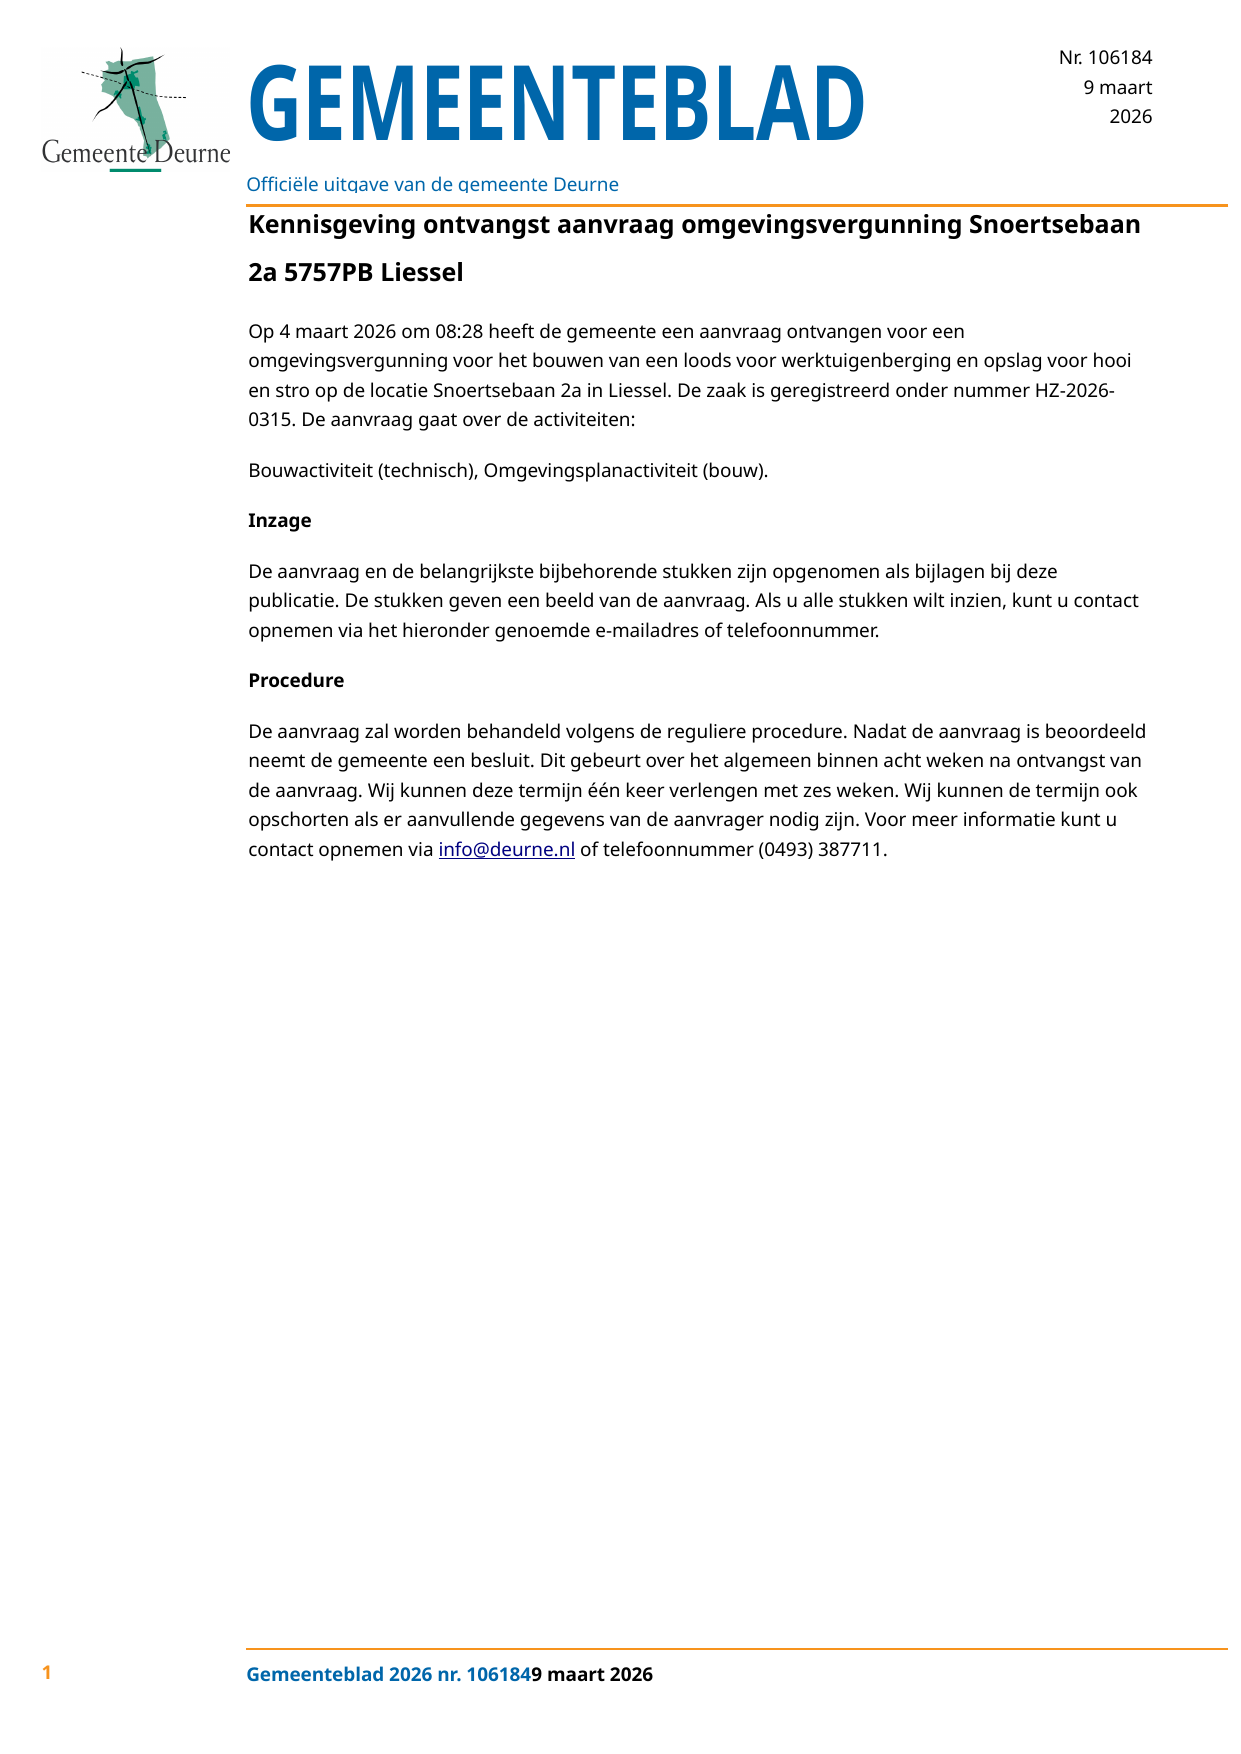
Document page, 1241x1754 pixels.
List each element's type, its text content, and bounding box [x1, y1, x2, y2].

text De aanvraag zal worden behandeld volgens de reguliere procedure. Nadat de aanvraag is beoordeeld neemt de gemeente een besluit. Dit gebeurt over het algemeen binnen acht weken na ontvangst van de aanvraag. Wij kunnen deze termijn één keer verlengen met zes weken. Wij kunnen de termijn ook opschorten als er aanvullende gegevens van de aanvrager nodig zijn. Voor meer informatie kunt u contact opnemen via info@deurne.nl of telefoonnummer (0493) 387711. [248, 718, 1152, 862]
text De aanvraag en de belangrijkste bijbehorende stukken zijn opgenomen als bijlagen bij deze publicatie. De stukken geven een beeld van de aanvraag. Als u alle stukken wilt inzien, kunt u contact opnemen via het hieronder genoemde e-mailadres of telefoonnummer. [248, 558, 1152, 643]
text Procedure [248, 667, 1152, 693]
text Op 4 maart 2026 om 08:28 heeft de gemeente een aanvraag ontvangen voor een omgevingsvergunning voor het bouwen van een loods voor werktuigenberging en opslag voor hooi en stro op de locatie Snoertsebaan 2a in Liessel. De zaak is geregistreerd onder nummer HZ-2026-0315. De aanvraag gaat over de activiteiten: [248, 318, 1152, 432]
text Inzage [248, 507, 1152, 533]
text Bouwactiviteit (technisch), Omgevingsplanactiviteit (bouw). [248, 457, 1152, 483]
text Kennisgeving ontvangst aanvraag omgevingsvergunning Snoertsebaan 2a 5757PB Liessel [248, 207, 1152, 288]
picture [41, 47, 231, 172]
